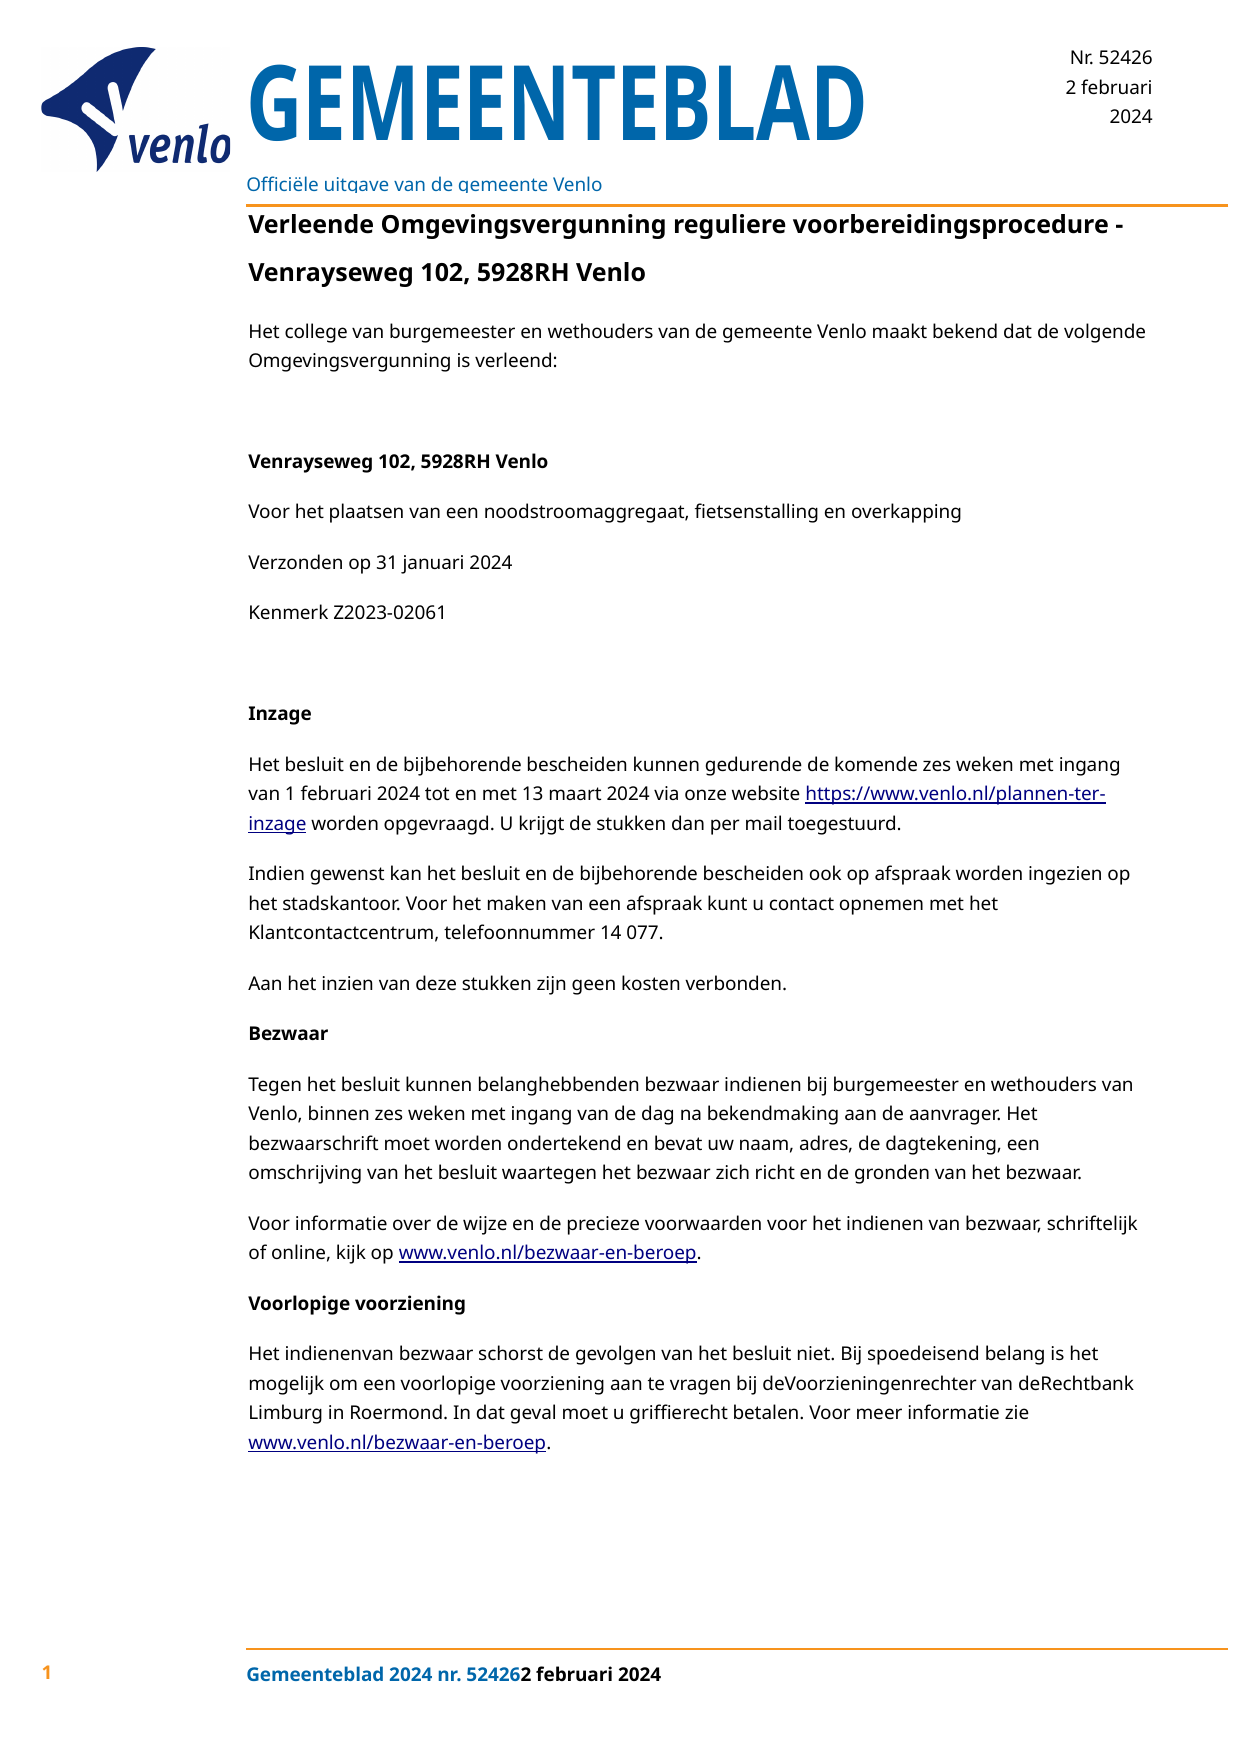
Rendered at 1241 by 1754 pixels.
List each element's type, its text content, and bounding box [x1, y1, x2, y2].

text Bezwaar [248, 1020, 1152, 1046]
text Het besluit en de bijbehorende bescheiden kunnen gedurende de komende zes weken met ingang van 1 februari 2024 tot en met 13 maart 2024 via onze website https://www.venlo.nl/plannen-ter-inzage worden opgevraagd. U krijgt de stukken dan per mail toegestuurd. [248, 751, 1152, 836]
text Voorlopige voorziening [248, 1290, 1152, 1316]
text Voor informatie over de wijze en de precieze voorwaarden voor het indienen van bezwaar, schriftelijk of online, kijk op www.venlo.nl/bezwaar-en-beroep. [248, 1210, 1152, 1265]
picture [41, 47, 231, 172]
text Indien gewenst kan het besluit en de bijbehorende bescheiden ook op afspraak worden ingezien op het stadskantoor. Voor het maken van een afspraak kunt u contact opnemen met het Klantcontactcentrum, telefoonnummer 14 077. [248, 860, 1152, 945]
text Het indienenvan bezwaar schorst de gevolgen van het besluit niet. Bij spoedeisend belang is het mogelijk om een voorlopige voorziening aan te vragen bij deVoorzieningenrechter van deRechtbank Limburg in Roermond. In dat geval moet u griffierecht betalen. Voor meer informatie zie www.venlo.nl/bezwaar-en-beroep. [248, 1340, 1152, 1455]
text Verzonden op 31 januari 2024 [248, 549, 1152, 575]
text Voor het plaatsen van een noodstroomaggregaat, fietsenstalling en overkapping [248, 499, 1152, 524]
text Verleende Omgevingsvergunning reguliere voorbereidingsprocedure - Venrayseweg 102, 5928RH Venlo [248, 207, 1152, 288]
text Kenmerk Z2023-02061 [248, 599, 1152, 625]
text Venrayseweg 102, 5928RH Venlo [248, 448, 1152, 474]
text Aan het inzien van deze stukken zijn geen kosten verbonden. [248, 970, 1152, 996]
text Inzage [248, 700, 1152, 726]
text Tegen het besluit kunnen belanghebbenden bezwaar indienen bij burgemeester en wethouders van Venlo, binnen zes weken met ingang van de dag na bekendmaking aan de aanvrager. Het bezwaarschrift moet worden ondertekend en bevat uw naam, adres, de dagtekening, een omschrijving van het besluit waartegen het bezwaar zich richt en de gronden van het bezwaar. [248, 1071, 1152, 1185]
text Het college van burgemeester en wethouders van de gemeente Venlo maakt bekend dat de volgende Omgevingsvergunning is verleend: [248, 318, 1152, 373]
